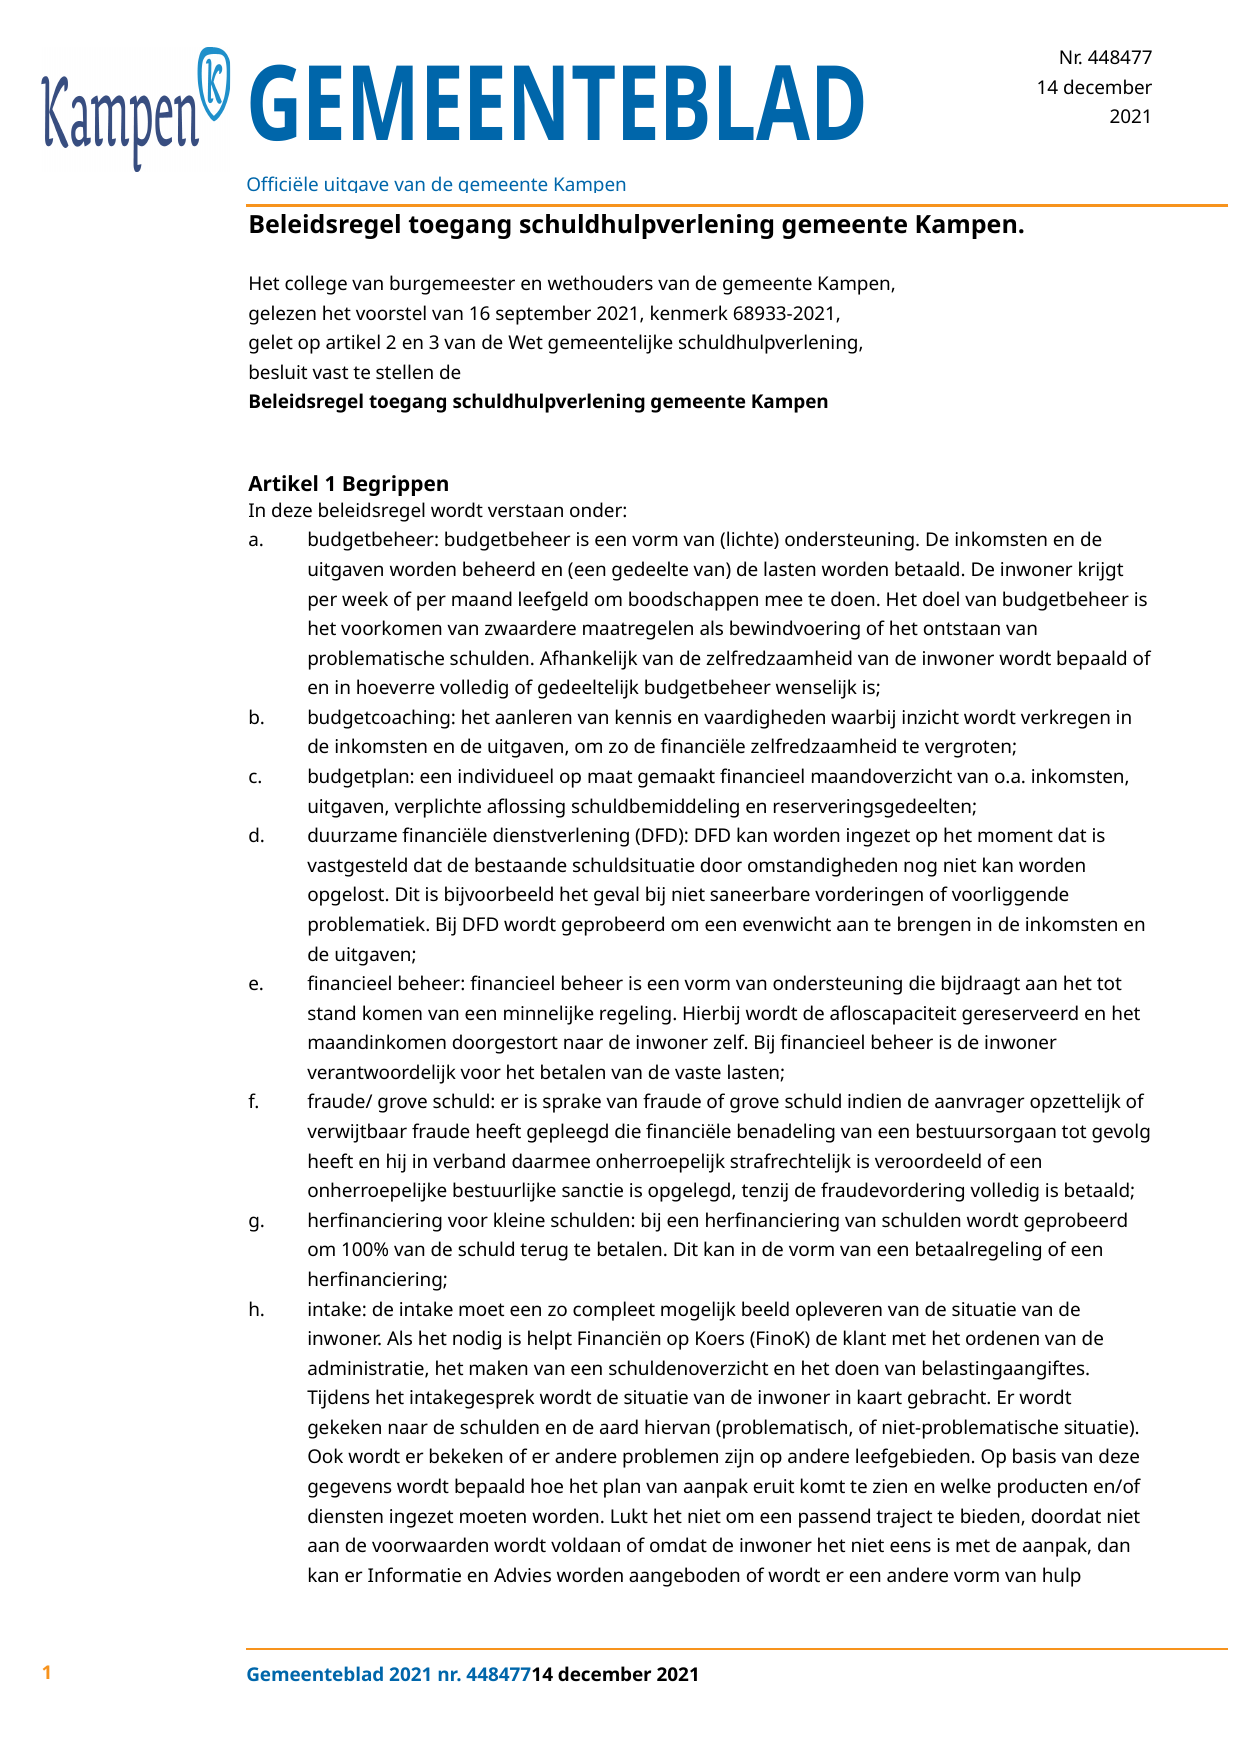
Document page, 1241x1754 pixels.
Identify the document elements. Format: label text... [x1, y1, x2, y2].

text Beleidsregel toegang schuldhulpverlening gemeente Kampen [248, 389, 1152, 414]
picture [41, 47, 231, 172]
list budgetbeheer: budgetbeheer is een vorm van (lichte) ondersteuning. De inkomsten en de uitgaven worden beheerd en (een gedeelte van) de lasten worden betaald. De inwoner krijgt per week of per maand leefgeld om boodschappen mee te doen. Het doel van budgetbeheer is het voorkomen van zwaardere maatregelen als bewindvoering of het ontstaan van problematische schulden. Afhankelijk van de zelfredzaamheid van de inwoner wordt bepaald of en in hoeverre volledig of gedeeltelijk budgetbeheer wenselijk is; [248, 527, 1152, 700]
text gelezen het voorstel van 16 september 2021, kenmerk 68933-2021, [248, 300, 1152, 326]
list fraude/ grove schuld: er is sprake van fraude of grove schuld indien de aanvrager opzettelijk of verwijtbaar fraude heeft gepleegd die financiële benadeling van een bestuursorgaan tot gevolg heeft en hij in verband daarmee onherroepelijk strafrechtelijk is veroordeeld of een onherroepelijke bestuurlijke sanctie is opgelegd, tenzij de fraudevordering volledig is betaald; [248, 1089, 1152, 1203]
text gelet op artikel 2 en 3 van de Wet gemeentelijke schuldhulpverlening, [248, 329, 1152, 355]
list herfinanciering voor kleine schulden: bij een herfinanciering van schulden wordt geprobeerd om 100% van de schuld terug te betalen. Dit kan in de vorm van een betaalregeling of een herfinanciering; [248, 1207, 1152, 1292]
list intake: de intake moet een zo compleet mogelijk beeld opleveren van de situatie van de inwoner. Als het nodig is helpt Financiën op Koers (FinoK) de klant met het ordenen van de administratie, het maken van een schuldenoverzicht en het doen van belastingaangiftes. Tijdens het intakegesprek wordt de situatie van de inwoner in kaart gebracht. Er wordt gekeken naar de schulden en de aard hiervan (problematisch, of niet-problematische situatie). Ook wordt er bekeken of er andere problemen zijn op andere leefgebieden. Op basis van deze gegevens wordt bepaald hoe het plan van aanpak eruit komt te zien en welke producten en/of diensten ingezet moeten worden. Lukt het niet om een passend traject te bieden, doordat niet aan de voorwaarden wordt voldaan of omdat de inwoner het niet eens is met de aanpak, dan kan er Informatie en Advies worden aangeboden of wordt er een andere vorm van hulp [248, 1296, 1152, 1588]
text besluit vast te stellen de [248, 359, 1152, 385]
list duurzame financiële dienstverlening (DFD): DFD kan worden ingezet op het moment dat is vastgesteld dat de bestaande schuldsituatie door omstandigheden nog niet kan worden opgelost. Dit is bijvoorbeeld het geval bij niet saneerbare vorderingen of voorliggende problematiek. Bij DFD wordt geprobeerd om een evenwicht aan te brengen in de inkomsten en de uitgaven; [248, 822, 1152, 967]
list financieel beheer: financieel beheer is een vorm van ondersteuning die bijdraagt aan het tot stand komen van een minnelijke regeling. Hierbij wordt de afloscapaciteit gereserveerd en het maandinkomen doorgestort naar de inwoner zelf. Bij financieel beheer is de inwoner verantwoordelijk voor het betalen van de vaste lasten; [248, 970, 1152, 1085]
text Artikel 1 Begrippen [248, 469, 1152, 497]
text Beleidsregel toegang schuldhulpverlening gemeente Kampen. [248, 207, 1152, 241]
list budgetplan: een individueel op maat gemaakt financieel maandoverzicht van o.a. inkomsten, uitgaven, verplichte aflossing schuldbemiddeling en reserveringsgedeelten; [248, 763, 1152, 819]
text Het college van burgemeester en wethouders van de gemeente Kampen, [248, 270, 1152, 296]
list budgetcoaching: het aanleren van kennis en vaardigheden waarbij inzicht wordt verkregen in de inkomsten en de uitgaven, om zo de financiële zelfredzaamheid te vergroten; [248, 704, 1152, 759]
text In deze beleidsregel wordt verstaan onder: [248, 497, 1152, 523]
